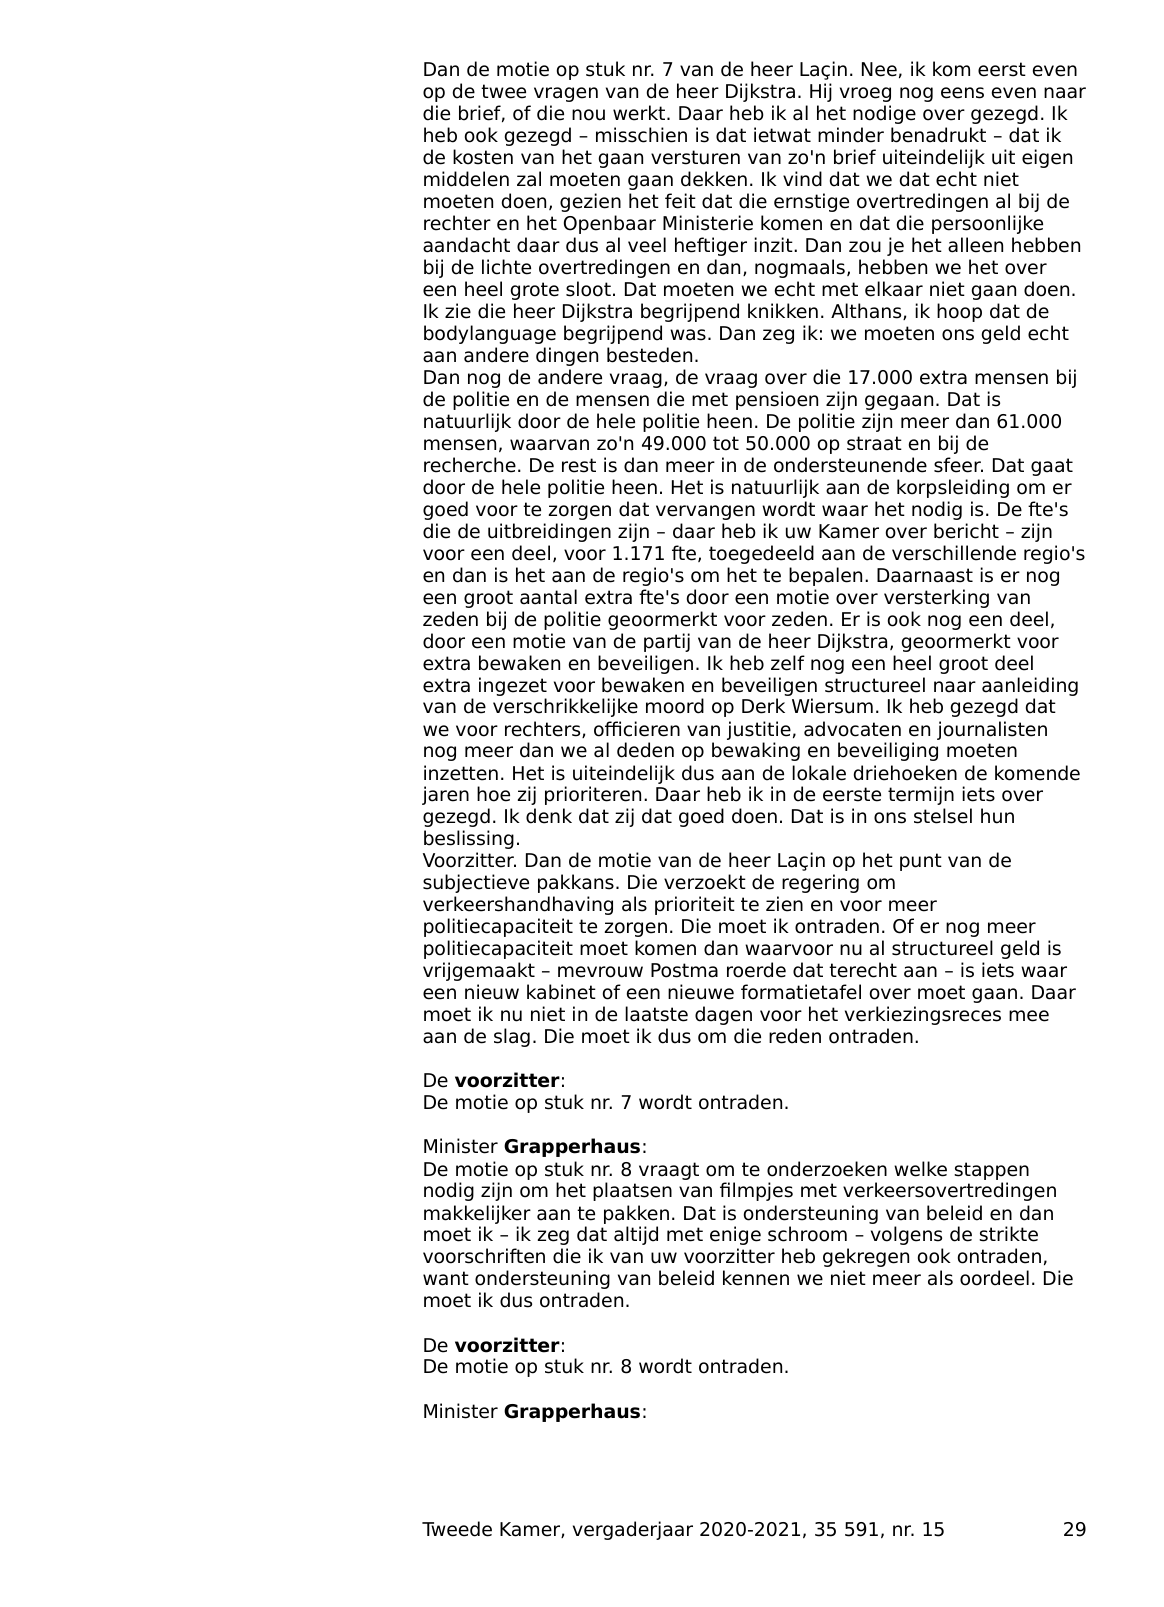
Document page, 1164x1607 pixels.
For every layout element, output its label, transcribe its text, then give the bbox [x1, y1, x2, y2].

text Minister Grapperhaus: [422, 1401, 1087, 1423]
text Minister Grapperhaus: [422, 1136, 1087, 1158]
text Voorzitter. Dan de motie van de heer Laçin op het punt van de subjectieve pakkans. Die verzoekt de regering om verkeershandhaving als prioriteit te zien en voor meer politiecapaciteit te zorgen. Die moet ik ontraden. Of er nog meer politiecapaciteit moet komen dan waarvoor nu al structureel geld is vrijgemaakt – mevrouw Postma roerde dat terecht aan – is iets waar een nieuw kabinet of een nieuwe formatietafel over moet gaan. Daar moet ik nu niet in de laatste dagen voor het verkiezingsreces mee aan de slag. Die moet ik dus om die reden ontraden. [422, 850, 1087, 1048]
text Dan de motie op stuk nr. 7 van de heer Laçin. Nee, ik kom eerst even op de twee vragen van de heer Dijkstra. Hij vroeg nog eens even naar die brief, of die nou werkt. Daar heb ik al het nodige over gezegd. Ik heb ook gezegd – misschien is dat ietwat minder benadrukt – dat ik de kosten van het gaan versturen van zo'n brief uiteindelijk uit eigen middelen zal moeten gaan dekken. Ik vind dat we dat echt niet moeten doen, gezien het feit dat die ernstige overtredingen al bij de rechter en het Openbaar Ministerie komen en dat die persoonlijke aandacht daar dus al veel heftiger inzit. Dan zou je het alleen hebben bij de lichte overtredingen en dan, nogmaals, hebben we het over een heel grote sloot. Dat moeten we echt met elkaar niet gaan doen. Ik zie die heer Dijkstra begrijpend knikken. Althans, ik hoop dat de bodylanguage begrijpend was. Dan zeg ik: we moeten ons geld echt aan andere dingen besteden. [422, 59, 1087, 367]
text De voorzitter: [422, 1334, 1087, 1356]
text Dan nog de andere vraag, de vraag over die 17.000 extra mensen bij de politie en de mensen die met pensioen zijn gegaan. Dat is natuurlijk door de hele politie heen. De politie zijn meer dan 61.000 mensen, waarvan zo'n 49.000 tot 50.000 op straat en bij de recherche. De rest is dan meer in de ondersteunende sfeer. Dat gaat door de hele politie heen. Het is natuurlijk aan de korpsleiding om er goed voor te zorgen dat vervangen wordt waar het nodig is. De fte's die de uitbreidingen zijn – daar heb ik uw Kamer over bericht – zijn voor een deel, voor 1.171 fte, toegedeeld aan de verschillende regio's en dan is het aan de regio's om het te bepalen. Daarnaast is er nog een groot aantal extra fte's door een motie over versterking van zeden bij de politie geoormerkt voor zeden. Er is ook nog een deel, door een motie van de partij van de heer Dijkstra, geoormerkt voor extra bewaken en beveiligen. Ik heb zelf nog een heel groot deel extra ingezet voor bewaken en beveiligen structureel naar aanleiding van de verschrikkelijke moord op Derk Wiersum. Ik heb gezegd dat we voor rechters, officieren van justitie, advocaten en journalisten nog meer dan we al deden op bewaking en beveiliging moeten inzetten. Het is uiteindelijk dus aan de lokale driehoeken de komende jaren hoe zij prioriteren. Daar heb ik in de eerste termijn iets over gezegd. Ik denk dat zij dat goed doen. Dat is in ons stelsel hun beslissing. [422, 367, 1087, 850]
text De motie op stuk nr. 8 vraagt om te onderzoeken welke stappen nodig zijn om het plaatsen van filmpjes met verkeersovertredingen makkelijker aan te pakken. Dat is ondersteuning van beleid en dan moet ik – ik zeg dat altijd met enige schroom – volgens de strikte voorschriften die ik van uw voorzitter heb gekregen ook ontraden, want ondersteuning van beleid kennen we niet meer als oordeel. Die moet ik dus ontraden. [422, 1158, 1087, 1312]
text De motie op stuk nr. 8 wordt ontraden. [422, 1356, 1087, 1378]
text De voorzitter: [422, 1070, 1087, 1092]
text De motie op stuk nr. 7 wordt ontraden. [422, 1092, 1087, 1114]
